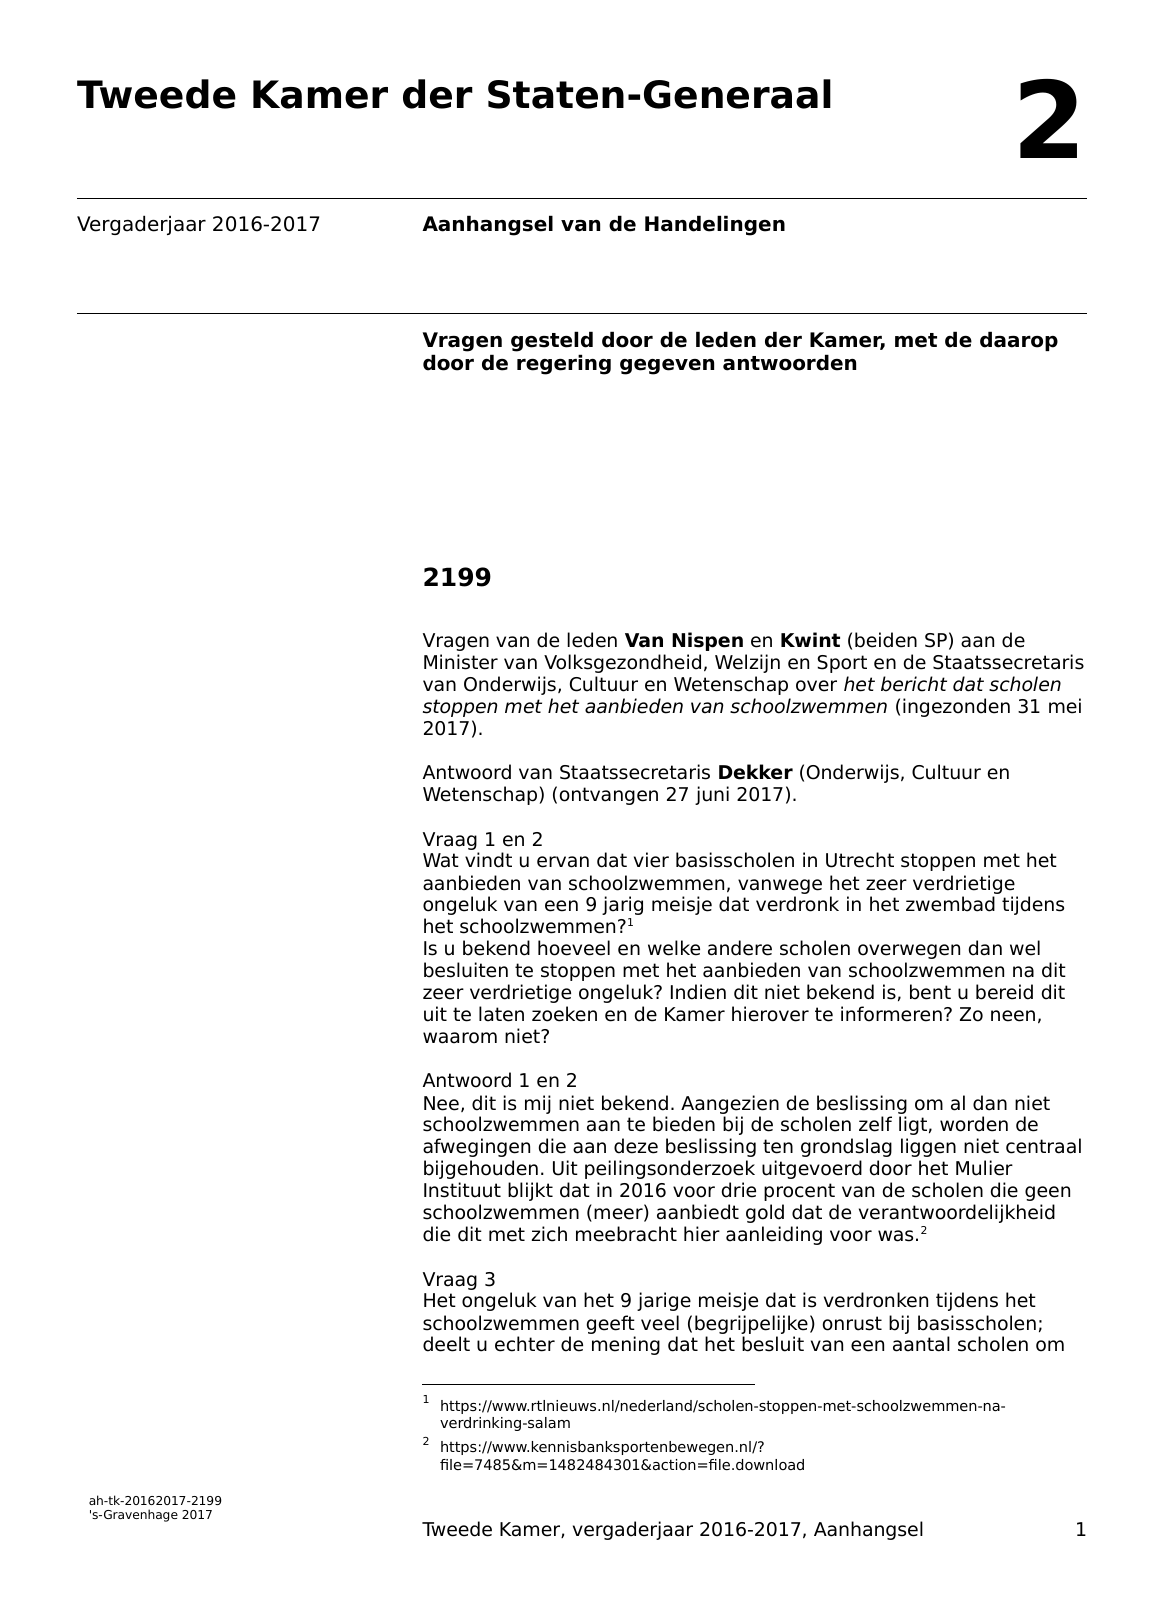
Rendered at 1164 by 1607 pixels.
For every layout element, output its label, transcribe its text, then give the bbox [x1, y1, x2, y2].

text Antwoord van Staatssecretaris Dekker (Onderwijs, Cultuur en Wetenschap) (ontvangen 27 juni 2017). [422, 762, 1087, 806]
text https://www.rtlnieuws.nl/nederland/scholen-stoppen-met-schoolzwemmen-na-verdrinking-salam [422, 1393, 1087, 1432]
text 's-Gravenhage 2017 [88, 1508, 323, 1522]
table_cell [77, 314, 422, 375]
text Vragen van de leden Van Nispen en Kwint (beiden SP) aan de Minister van Volksgezondheid, Welzijn en Sport en de Staatssecretaris van Onderwijs, Cultuur en Wetenschap over het bericht dat scholen stoppen met het aanbieden van schoolzwemmen (ingezonden 31 mei 2017). [422, 630, 1087, 740]
table_cell Vragen gesteld door de leden der Kamer, met de daarop door de regering gegeven antwoorden [422, 314, 1087, 375]
table_cell Aanhangsel van de Handelingen [422, 199, 1087, 313]
text 2199 [422, 563, 1087, 592]
table_header Tweede Kamer der Staten-Generaal [77, 59, 886, 198]
text Vraag 1 en 2 [422, 828, 1087, 850]
text Antwoord 1 en 2 [422, 1070, 1087, 1092]
text Vraag 3 [422, 1268, 1087, 1290]
table_cell Vergaderjaar 2016-2017 [77, 199, 422, 313]
table_header 2 [886, 59, 1087, 198]
text Het ongeluk van het 9 jarige meisje dat is verdronken tijdens het schoolzwemmen geeft veel (begrijpelijke) onrust bij basisscholen; deelt u echter de mening dat het besluit van een aantal scholen om [422, 1290, 1087, 1356]
text Is u bekend hoeveel en welke andere scholen overwegen dan wel besluiten te stoppen met het aanbieden van schoolzwemmen na dit zeer verdrietige ongeluk? Indien dit niet bekend is, bent u bereid dit uit te laten zoeken en de Kamer hierover te informeren? Zo neen, waarom niet? [422, 938, 1087, 1048]
text Nee, dit is mij niet bekend. Aangezien de beslissing om al dan niet schoolzwemmen aan te bieden bij de scholen zelf ligt, worden de afwegingen die aan deze beslissing ten grondslag liggen niet centraal bijgehouden. Uit peilingsonderzoek uitgevoerd door het Mulier Instituut blijkt dat in 2016 voor drie procent van de scholen die geen schoolzwemmen (meer) aanbiedt gold dat de verantwoordelijkheid die dit met zich meebracht hier aanleiding voor was. [422, 1092, 1087, 1246]
text Wat vindt u ervan dat vier basisscholen in Utrecht stoppen met het aanbieden van schoolzwemmen, vanwege het zeer verdrietige ongeluk van een 9 jarig meisje dat verdronk in het zwembad tijdens het schoolzwemmen? [422, 850, 1087, 938]
text ah-tk-20162017-2199 [88, 1494, 323, 1508]
text https://www.kennisbanksportenbewegen.nl/?file=7485&m=1482484301&action=file.download [422, 1435, 1087, 1474]
